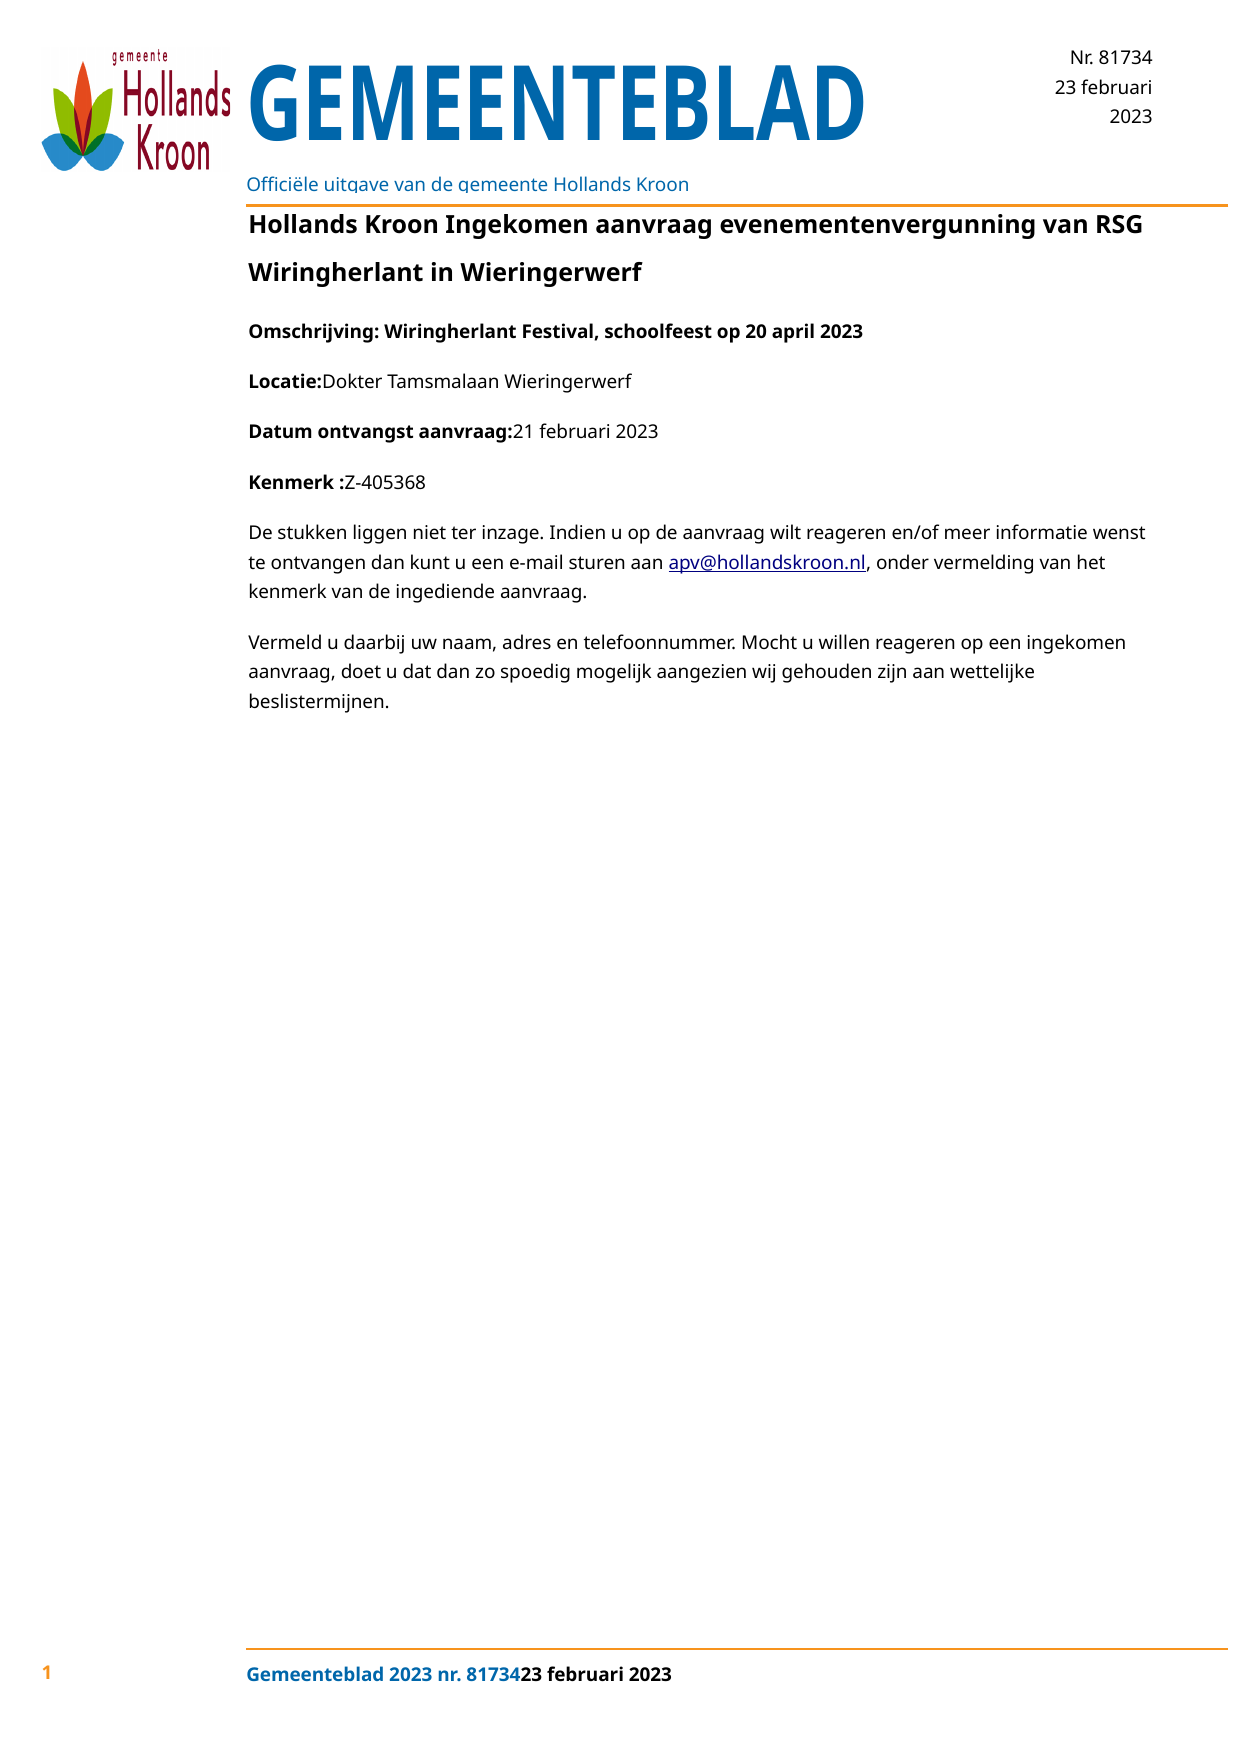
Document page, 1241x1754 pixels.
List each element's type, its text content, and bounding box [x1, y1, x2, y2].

text Kenmerk :Z-405368 [248, 469, 1152, 495]
picture [41, 47, 231, 172]
text De stukken liggen niet ter inzage. Indien u op de aanvraag wilt reageren en/of meer informatie wenst te ontvangen dan kunt u een e-mail sturen aan apv@hollandskroon.nl, onder vermelding van het kenmerk van de ingediende aanvraag. [248, 519, 1152, 604]
text Omschrijving: Wiringherlant Festival, schoolfeest op 20 april 2023 [248, 318, 1152, 344]
text Hollands Kroon Ingekomen aanvraag evenementenvergunning van RSG Wiringherlant in Wieringerwerf [248, 207, 1152, 288]
text Datum ontvangst aanvraag:21 februari 2023 [248, 419, 1152, 444]
text Vermeld u daarbij uw naam, adres en telefoonnummer. Mocht u willen reageren op een ingekomen aanvraag, doet u dat dan zo spoedig mogelijk aangezien wij gehouden zijn aan wettelijke beslistermijnen. [248, 629, 1152, 714]
text Locatie:Dokter Tamsmalaan Wieringerwerf [248, 368, 1152, 394]
